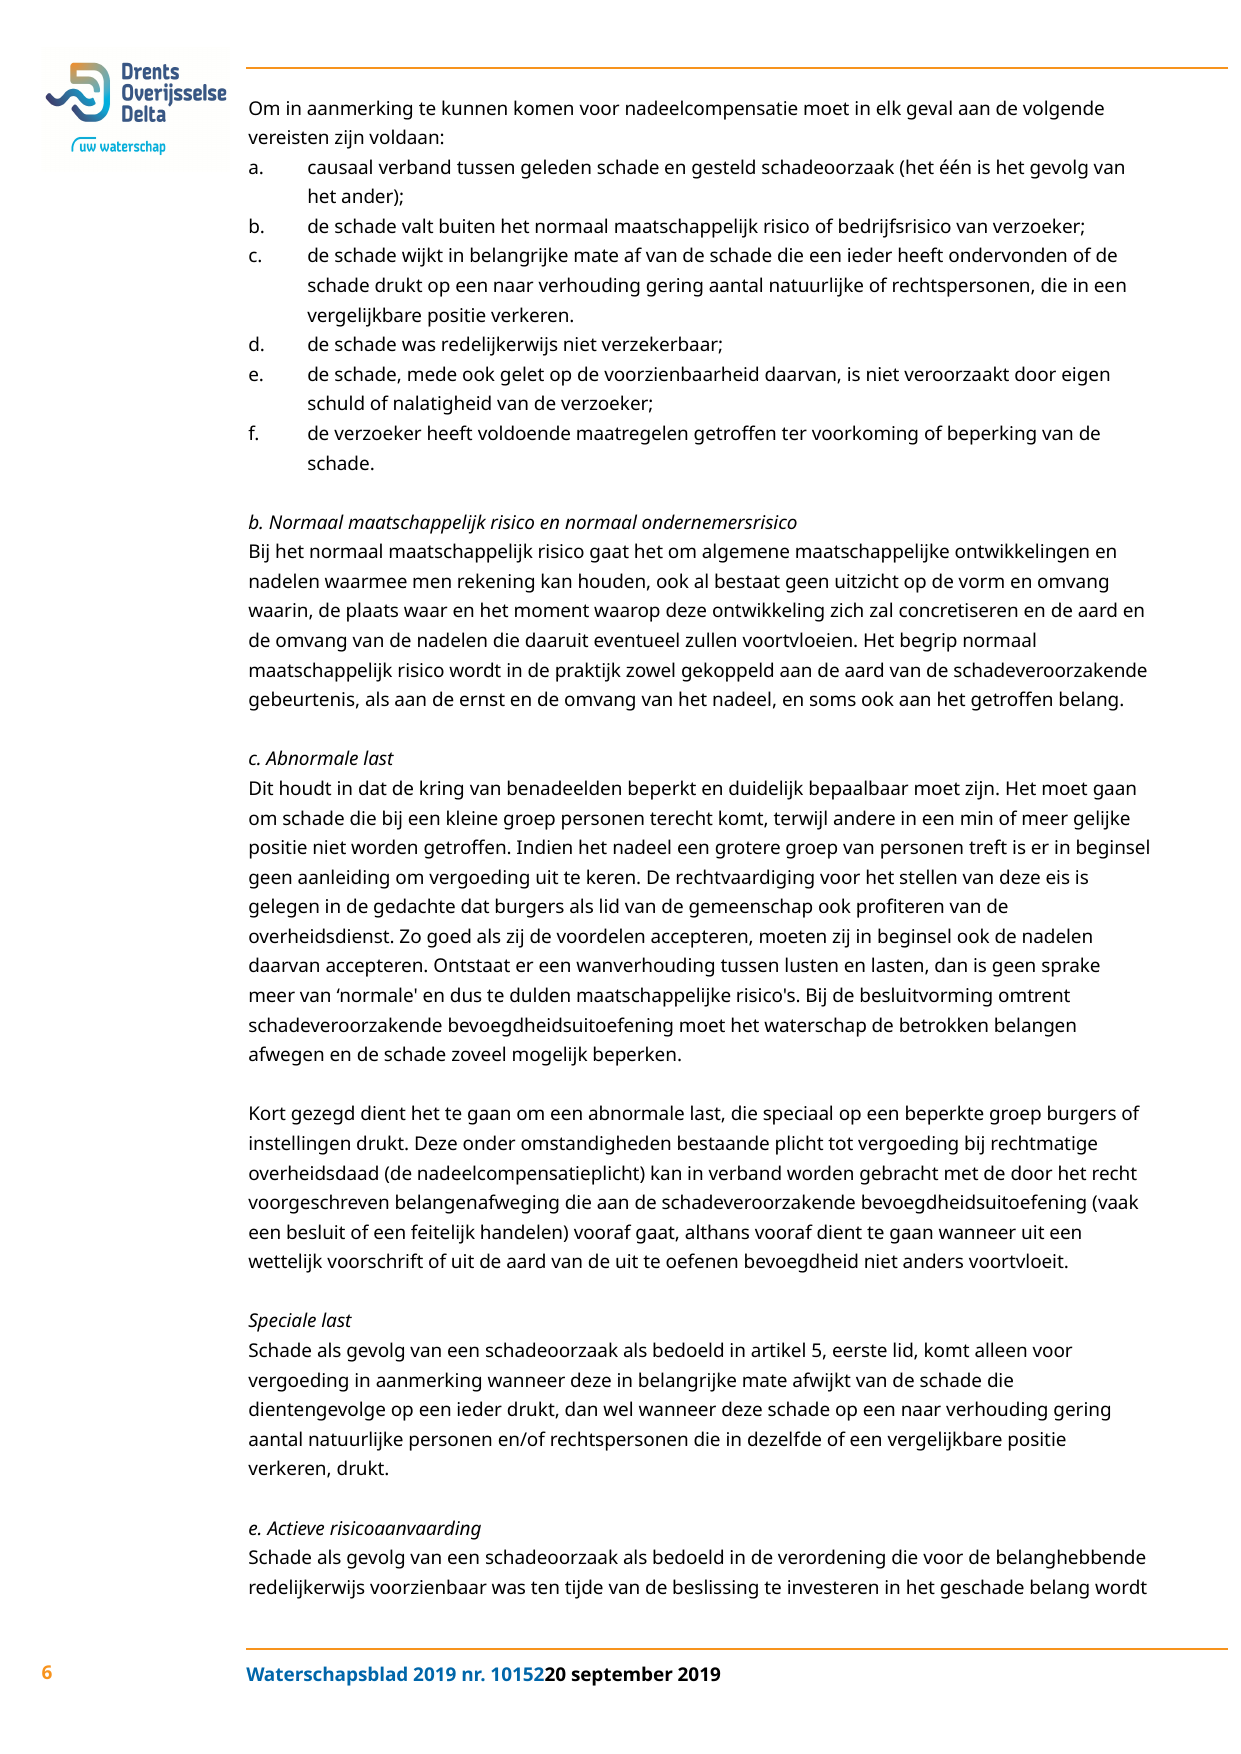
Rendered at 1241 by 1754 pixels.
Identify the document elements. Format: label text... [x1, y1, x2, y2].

text b. Normaal maatschappelijk risico en normaal ondernemersrisico [248, 509, 1152, 535]
text Bij het normaal maatschappelijk risico gaat het om algemene maatschappelijke ontwikkelingen en nadelen waarmee men rekening kan houden, ook al bestaat geen uitzicht op de vorm en omvang waarin, de plaats waar en het moment waarop deze ontwikkeling zich zal concretiseren en de aard en de omvang van de nadelen die daaruit eventueel zullen voortvloeien. Het begrip normaal maatschappelijk risico wordt in de praktijk zowel gekoppeld aan de aard van de schadeveroorzakende gebeurtenis, als aan de ernst en de omvang van het nadeel, en soms ook aan het getroffen belang. [248, 538, 1152, 712]
list de schade valt buiten het normaal maatschappelijk risico of bedrijfsrisico van verzoeker; [248, 213, 1152, 239]
list de schade, mede ook gelet op de voorzienbaarheid daarvan, is niet veroorzaakt door eigen schuld of nalatigheid van de verzoeker; [248, 361, 1152, 416]
list causaal verband tussen geleden schade en gesteld schadeoorzaak (het één is het gevolg van het ander); [248, 154, 1152, 209]
picture [41, 47, 231, 172]
text Kort gezegd dient het te gaan om een abnormale last, die speciaal op een beperkte groep burgers of instellingen drukt. Deze onder omstandigheden bestaande plicht tot vergoeding bij rechtmatige overheidsdaad (de nadeelcompensatieplicht) kan in verband worden gebracht met de door het recht voorgeschreven belangenafweging die aan de schadeveroorzakende bevoegdheidsuitoefening (vaak een besluit of een feitelijk handelen) vooraf gaat, althans vooraf dient te gaan wanneer uit een wettelijk voorschrift of uit de aard van de uit te oefenen bevoegdheid niet anders voortvloeit. [248, 1101, 1152, 1274]
text e. Actieve risicoaanvaarding [248, 1515, 1152, 1541]
list de schade was redelijkerwijs niet verzekerbaar; [248, 331, 1152, 357]
text Dit houdt in dat de kring van benadeelden beperkt en duidelijk bepaalbaar moet zijn. Het moet gaan om schade die bij een kleine groep personen terecht komt, terwijl andere in een min of meer gelijke positie niet worden getroffen. Indien het nadeel een grotere groep van personen treft is er in beginsel geen aanleiding om vergoeding uit te keren. De rechtvaardiging voor het stellen van deze eis is gelegen in de gedachte dat burgers als lid van de gemeenschap ook profiteren van de overheidsdienst. Zo goed als zij de voordelen accepteren, moeten zij in beginsel ook de nadelen daarvan accepteren. Ontstaat er een wanverhouding tussen lusten en lasten, dan is geen sprake meer van ‘normale' en dus te dulden maatschappelijke risico's. Bij de besluitvorming omtrent schadeveroorzakende bevoegdheidsuitoefening moet het waterschap de betrokken belangen afwegen en de schade zoveel mogelijk beperken. [248, 775, 1152, 1067]
text Schade als gevolg van een schadeoorzaak als bedoeld in artikel 5, eerste lid, komt alleen voor vergoeding in aanmerking wanneer deze in belangrijke mate afwijkt van de schade die dientengevolge op een ieder drukt, dan wel wanneer deze schade op een naar verhouding gering aantal natuurlijke personen en/of rechtspersonen die in dezelfde of een vergelijkbare positie verkeren, drukt. [248, 1337, 1152, 1481]
text c. Abnormale last [248, 746, 1152, 771]
text Speciale last [248, 1308, 1152, 1333]
list de schade wijkt in belangrijke mate af van de schade die een ieder heeft ondervonden of de schade drukt op een naar verhouding gering aantal natuurlijke of rechtspersonen, die in een vergelijkbare positie verkeren. [248, 243, 1152, 328]
text Om in aanmerking te kunnen komen voor nadeelcompensatie moet in elk geval aan de volgende vereisten zijn voldaan: [248, 95, 1152, 150]
text Schade als gevolg van een schadeoorzaak als bedoeld in de verordening die voor de belanghebbende redelijkerwijs voorzienbaar was ten tijde van de beslissing te investeren in het geschade belang wordt [248, 1544, 1152, 1600]
list de verzoeker heeft voldoende maatregelen getroffen ter voorkoming of beperking van de schade. [248, 420, 1152, 476]
